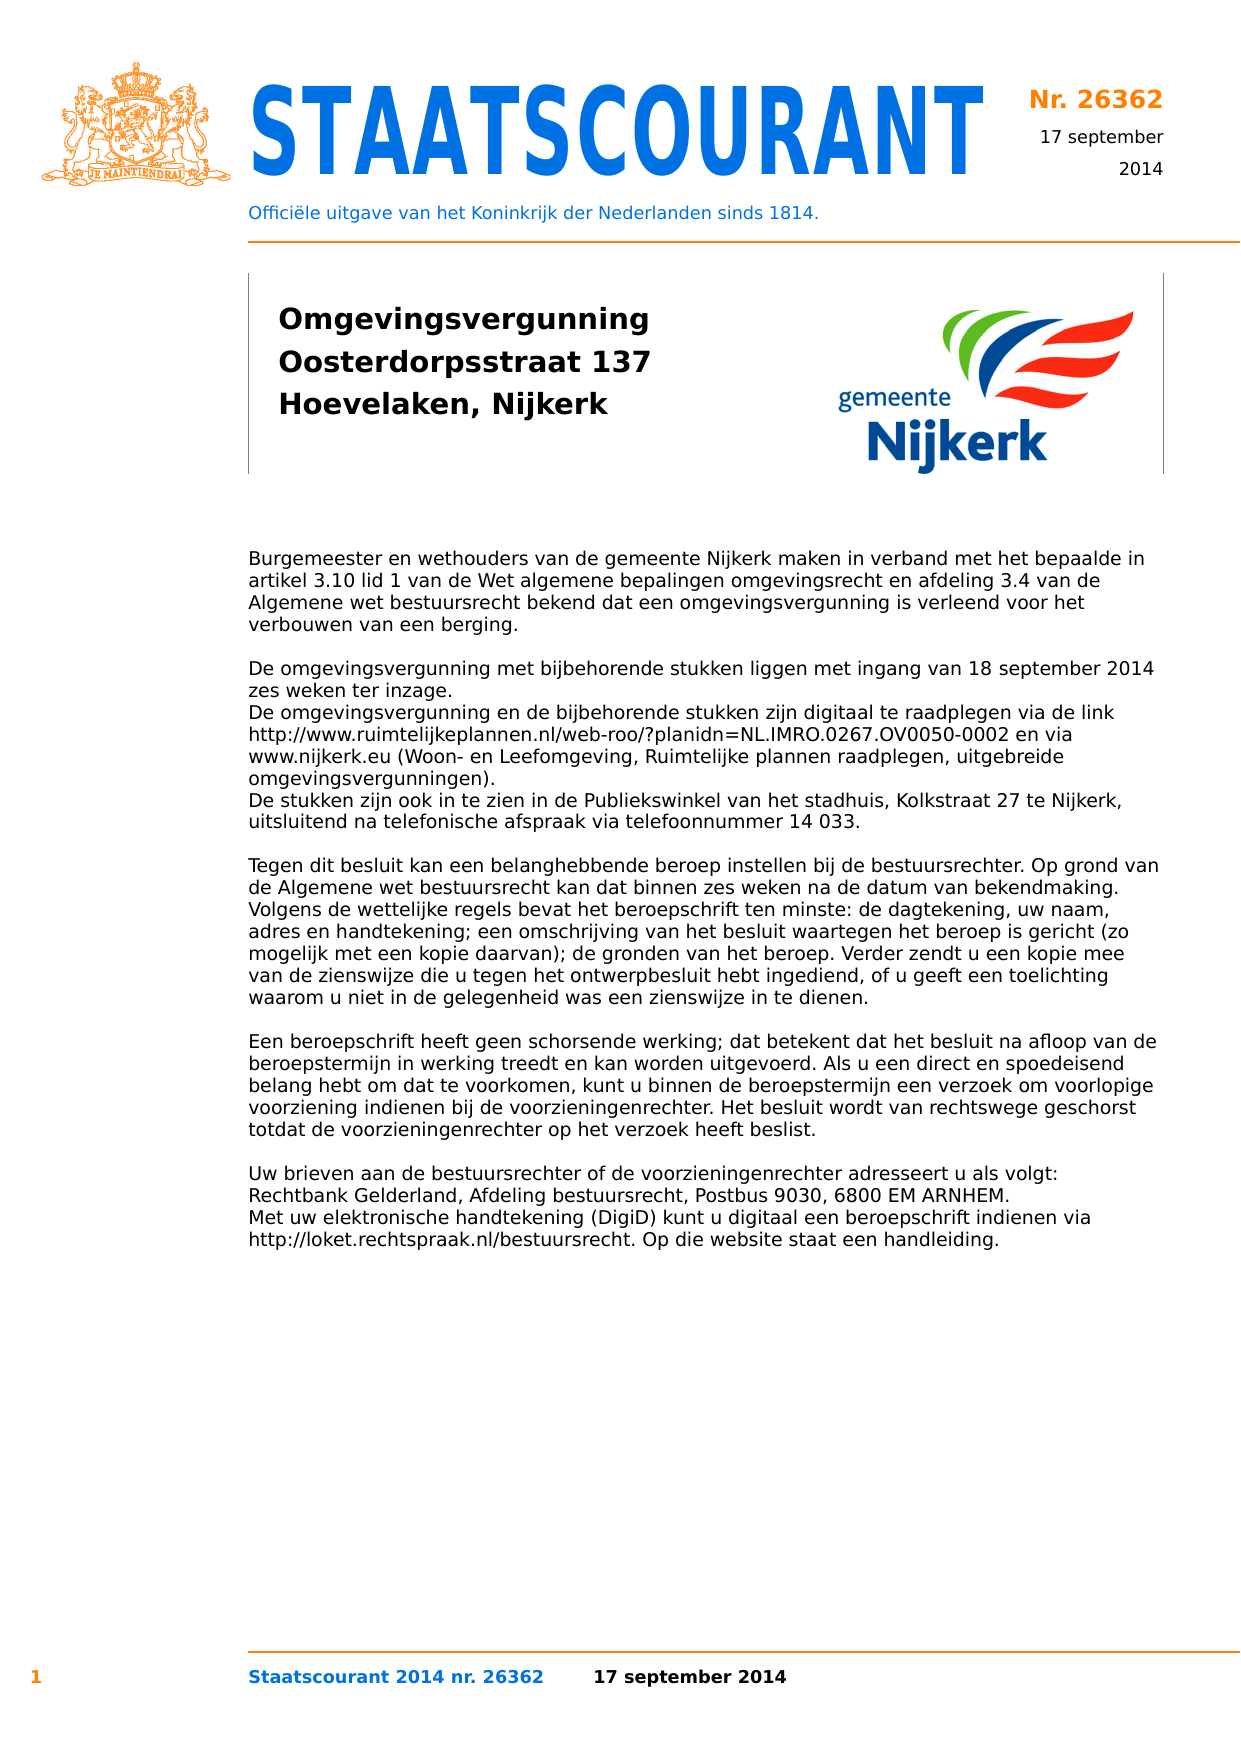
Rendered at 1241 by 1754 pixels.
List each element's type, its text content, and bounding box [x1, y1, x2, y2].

text De stukken zijn ook in te zien in de Publiekswinkel van het stadhuis, Kolkstraat 27 te Nijkerk, uitsluitend na telefonische afspraak via telefoonnummer 14 033. [248, 789, 1163, 833]
text Tegen dit besluit kan een belanghebbende beroep instellen bij de bestuursrechter. Op grond van de Algemene wet bestuursrecht kan dat binnen zes weken na de datum van bekendmaking. Volgens de wettelijke regels bevat het beroepschrift ten minste: de dagtekening, uw naam, adres en handtekening; een omschrijving van het besluit waartegen het beroep is gericht (zo mogelijk met een kopie daarvan); de gronden van het beroep. Verder zendt u een kopie mee van de zienswijze die u tegen het ontwerpbesluit hebt ingediend, of u geeft een toelichting waarom u niet in de gelegenheid was een zienswijze in te dienen. [248, 855, 1163, 1009]
table_cell 2014 [998, 153, 1240, 203]
table_header Nr. 26362 [998, 62, 1240, 121]
text Rechtbank Gelderland, Afdeling bestuursrecht, Postbus 9030, 6800 EM ARNHEM. [248, 1185, 1163, 1207]
picture [838, 302, 1134, 474]
table_header STAATSCOURANT [248, 62, 998, 203]
table_header [25, 62, 248, 241]
picture [41, 62, 231, 186]
text Met uw elektronische handtekening (DigiD) kunt u digitaal een beroepschrift indienen via http://loket.rechtspraak.nl/bestuursrecht. Op die website staat een handleiding. [248, 1207, 1163, 1251]
table_cell Officiële uitgave van het Koninkrijk der Nederlanden sinds 1814. [248, 203, 1240, 241]
text De omgevingsvergunning met bijbehorende stukken liggen met ingang van 18 september 2014 zes weken ter inzage. [248, 658, 1163, 702]
text De omgevingsvergunning en de bijbehorende stukken zijn digitaal te raadplegen via de link http://www.ruimtelijkeplannen.nl/web-roo/?planidn=NL.IMRO.0267.OV0050-0002 en via www.nijkerk.eu (Woon- en Leefomgeving, Ruimtelijke plannen raadplegen, uitgebreide omgevingsvergunningen). [248, 702, 1163, 789]
subtitle Omgevingsvergunning Oosterdorpsstraat 137 Hoevelaken, Nijkerk [249, 273, 1163, 474]
text Een beroepschrift heeft geen schorsende werking; dat betekent dat het besluit na afloop van de beroepstermijn in werking treedt en kan worden uitgevoerd. Als u een direct en spoedeisend belang hebt om dat te voorkomen, kunt u binnen de beroepstermijn een verzoek om voorlopige voorziening indienen bij de voorzieningenrechter. Het besluit wordt van rechtswege geschorst totdat de voorzieningenrechter op het verzoek heeft beslist. [248, 1031, 1163, 1141]
text Burgemeester en wethouders van de gemeente Nijkerk maken in verband met het bepaalde in artikel 3.10 lid 1 van de Wet algemene bepalingen omgevingsrecht en afdeling 3.4 van de Algemene wet bestuursrecht bekend dat een omgevingsvergunning is verleend voor het verbouwen van een berging. [248, 548, 1163, 636]
table_cell 17 september [998, 121, 1240, 153]
text Uw brieven aan de bestuursrechter of de voorzieningenrechter adresseert u als volgt: [248, 1163, 1163, 1185]
